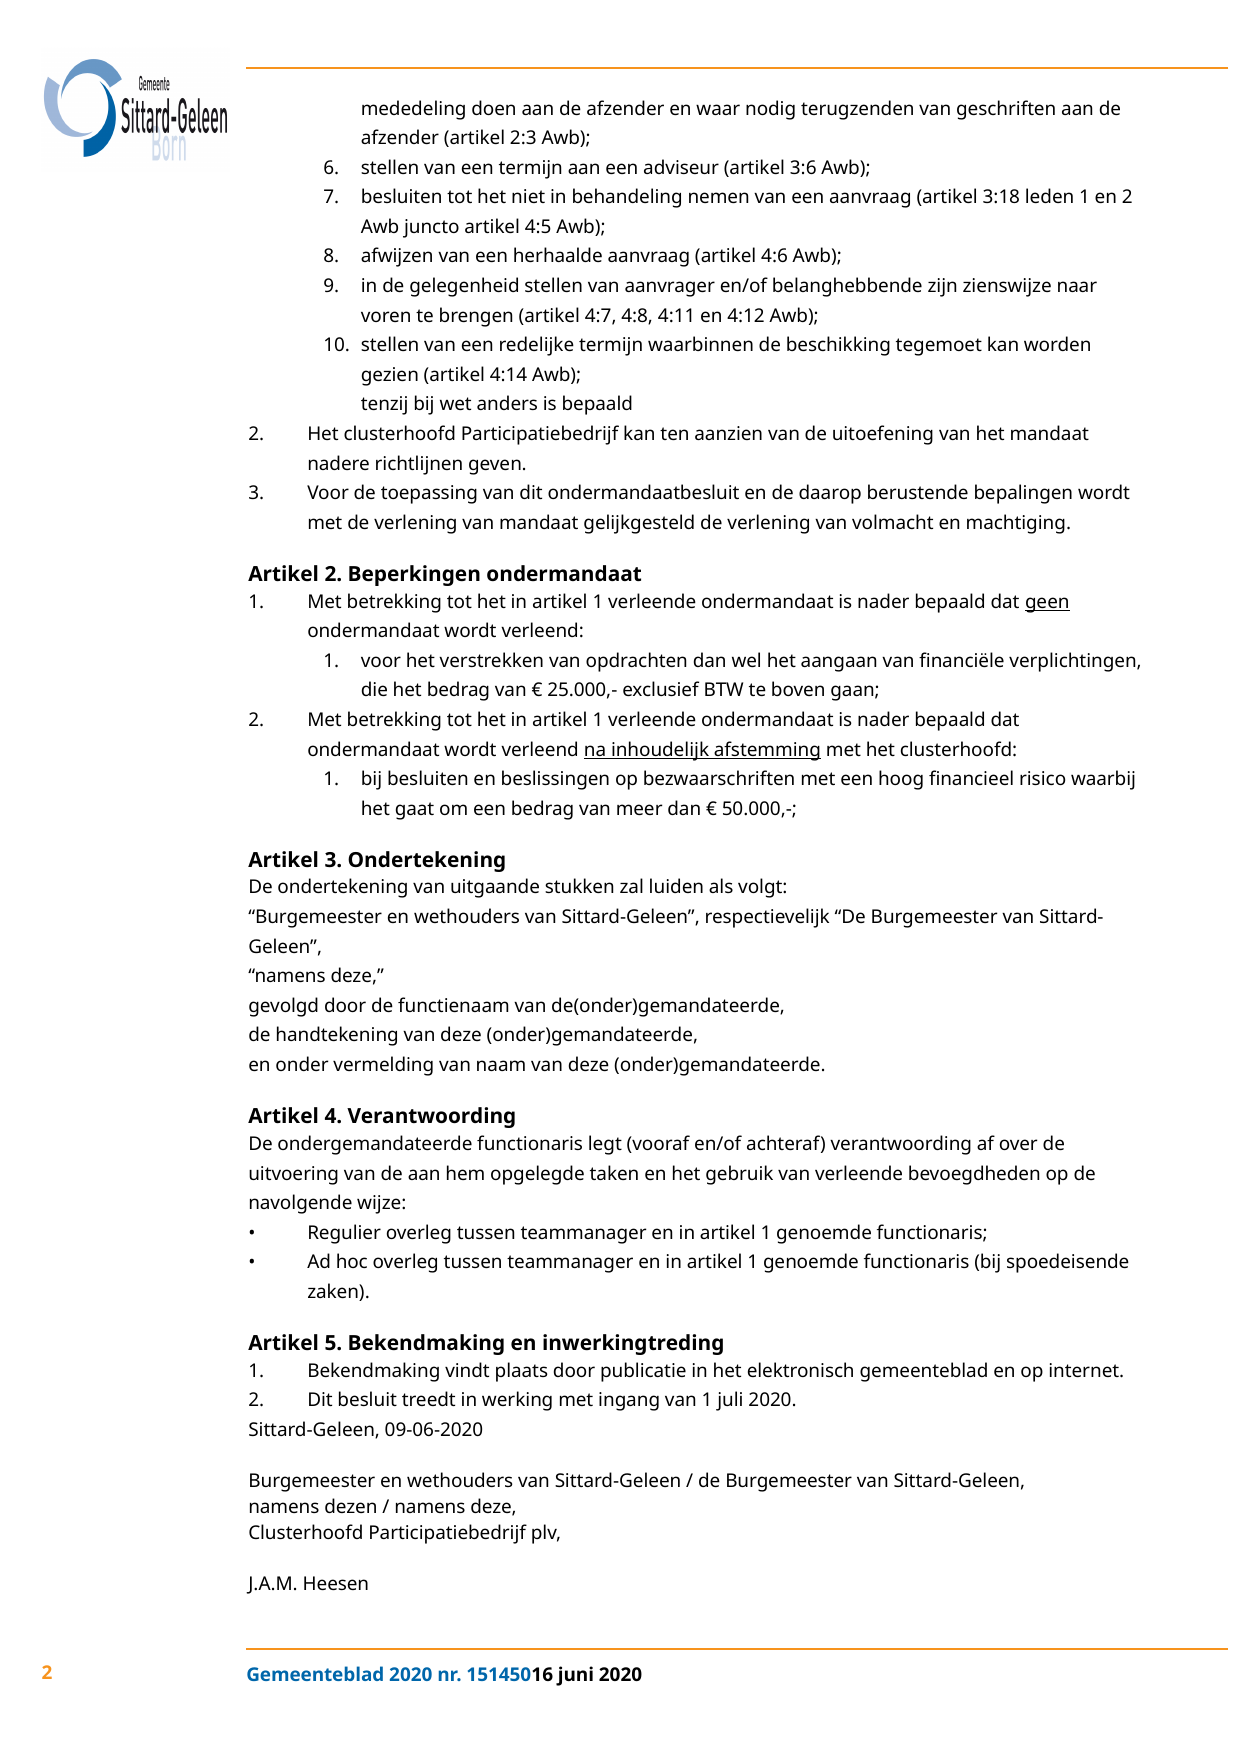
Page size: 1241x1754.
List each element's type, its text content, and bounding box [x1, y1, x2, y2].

text gevolgd door de functienaam van de(onder)gemandateerde, [248, 992, 1152, 1018]
list tenzij bij wet anders is bepaald [323, 391, 1152, 416]
text De ondergemandateerde functionaris legt (vooraf en/of achteraf) verantwoording af over de uitvoering van de aan hem opgelegde taken en het gebruik van verleende bevoegdheden op de navolgende wijze: [248, 1130, 1152, 1215]
list Regulier overleg tussen teammanager en in artikel 1 genoemde functionaris; [248, 1219, 1152, 1244]
text en onder vermelding van naam van deze (onder)gemandateerde. [248, 1051, 1152, 1077]
text namens dezen / namens deze, [248, 1493, 1152, 1519]
list afwijzen van een herhaalde aanvraag (artikel 4:6 Awb); [323, 243, 1152, 268]
list mededeling doen aan de afzender en waar nodig terugzenden van geschriften aan de afzender (artikel 2:3 Awb); [323, 95, 1152, 150]
list in de gelegenheid stellen van aanvrager en/of belanghebbende zijn zienswijze naar voren te brengen (artikel 4:7, 4:8, 4:11 en 4:12 Awb); [323, 272, 1152, 328]
text J.A.M. Heesen [248, 1570, 1152, 1596]
text Artikel 3. Ondertekening [248, 845, 1152, 874]
text De ondertekening van uitgaande stukken zal luiden als volgt: [248, 874, 1152, 899]
text Clusterhoofd Participatiebedrijf plv, [248, 1519, 1152, 1545]
text Sittard-Geleen, 09-06-2020 [248, 1416, 1152, 1442]
list Voor de toepassing van dit ondermandaatbesluit en de daarop berustende bepalingen wordt met de verlening van mandaat gelijkgesteld de verlening van volmacht en machtiging. [248, 479, 1152, 535]
list voor het verstrekken van opdrachten dan wel het aangaan van financiële verplichtingen, die het bedrag van € 25.000,- exclusief BTW te boven gaan; [323, 647, 1152, 702]
picture [41, 47, 231, 172]
list stellen van een redelijke termijn waarbinnen de beschikking tegemoet kan worden gezien (artikel 4:14 Awb); [323, 331, 1152, 387]
list Bekendmaking vindt plaats door publicatie in het elektronisch gemeenteblad en op internet. [248, 1357, 1152, 1383]
list Dit besluit treedt in werking met ingang van 1 juli 2020. [248, 1386, 1152, 1412]
list stellen van een termijn aan een adviseur (artikel 3:6 Awb); [323, 154, 1152, 180]
text Artikel 4. Verantwoording [248, 1102, 1152, 1130]
text “Burgemeester en wethouders van Sittard-Geleen”, respectievelijk “De Burgemeester van Sittard-Geleen”, [248, 903, 1152, 959]
list Het clusterhoofd Participatiebedrijf kan ten aanzien van de uitoefening van het mandaat nadere richtlijnen geven. [248, 420, 1152, 476]
list Met betrekking tot het in artikel 1 verleende ondermandaat is nader bepaald dat ondermandaat wordt verleend na inhoudelijk afstemming met het clusterhoofd: [248, 706, 1152, 761]
text Burgemeester en wethouders van Sittard-Geleen / de Burgemeester van Sittard-Geleen, [248, 1467, 1152, 1493]
list bij besluiten en beslissingen op bezwaarschriften met een hoog financieel risico waarbij het gaat om een bedrag van meer dan € 50.000,-; [323, 765, 1152, 821]
text Artikel 2. Beperkingen ondermandaat [248, 559, 1152, 588]
list Ad hoc overleg tussen teammanager en in artikel 1 genoemde functionaris (bij spoedeisende zaken). [248, 1248, 1152, 1304]
text Artikel 5. Bekendmaking en inwerkingtreding [248, 1328, 1152, 1357]
text “namens deze,” [248, 962, 1152, 988]
list Met betrekking tot het in artikel 1 verleende ondermandaat is nader bepaald dat geen ondermandaat wordt verleend: [248, 588, 1152, 643]
list besluiten tot het niet in behandeling nemen van een aanvraag (artikel 3:18 leden 1 en 2 Awb juncto artikel 4:5 Awb); [323, 183, 1152, 239]
text de handtekening van deze (onder)gemandateerde, [248, 1022, 1152, 1047]
